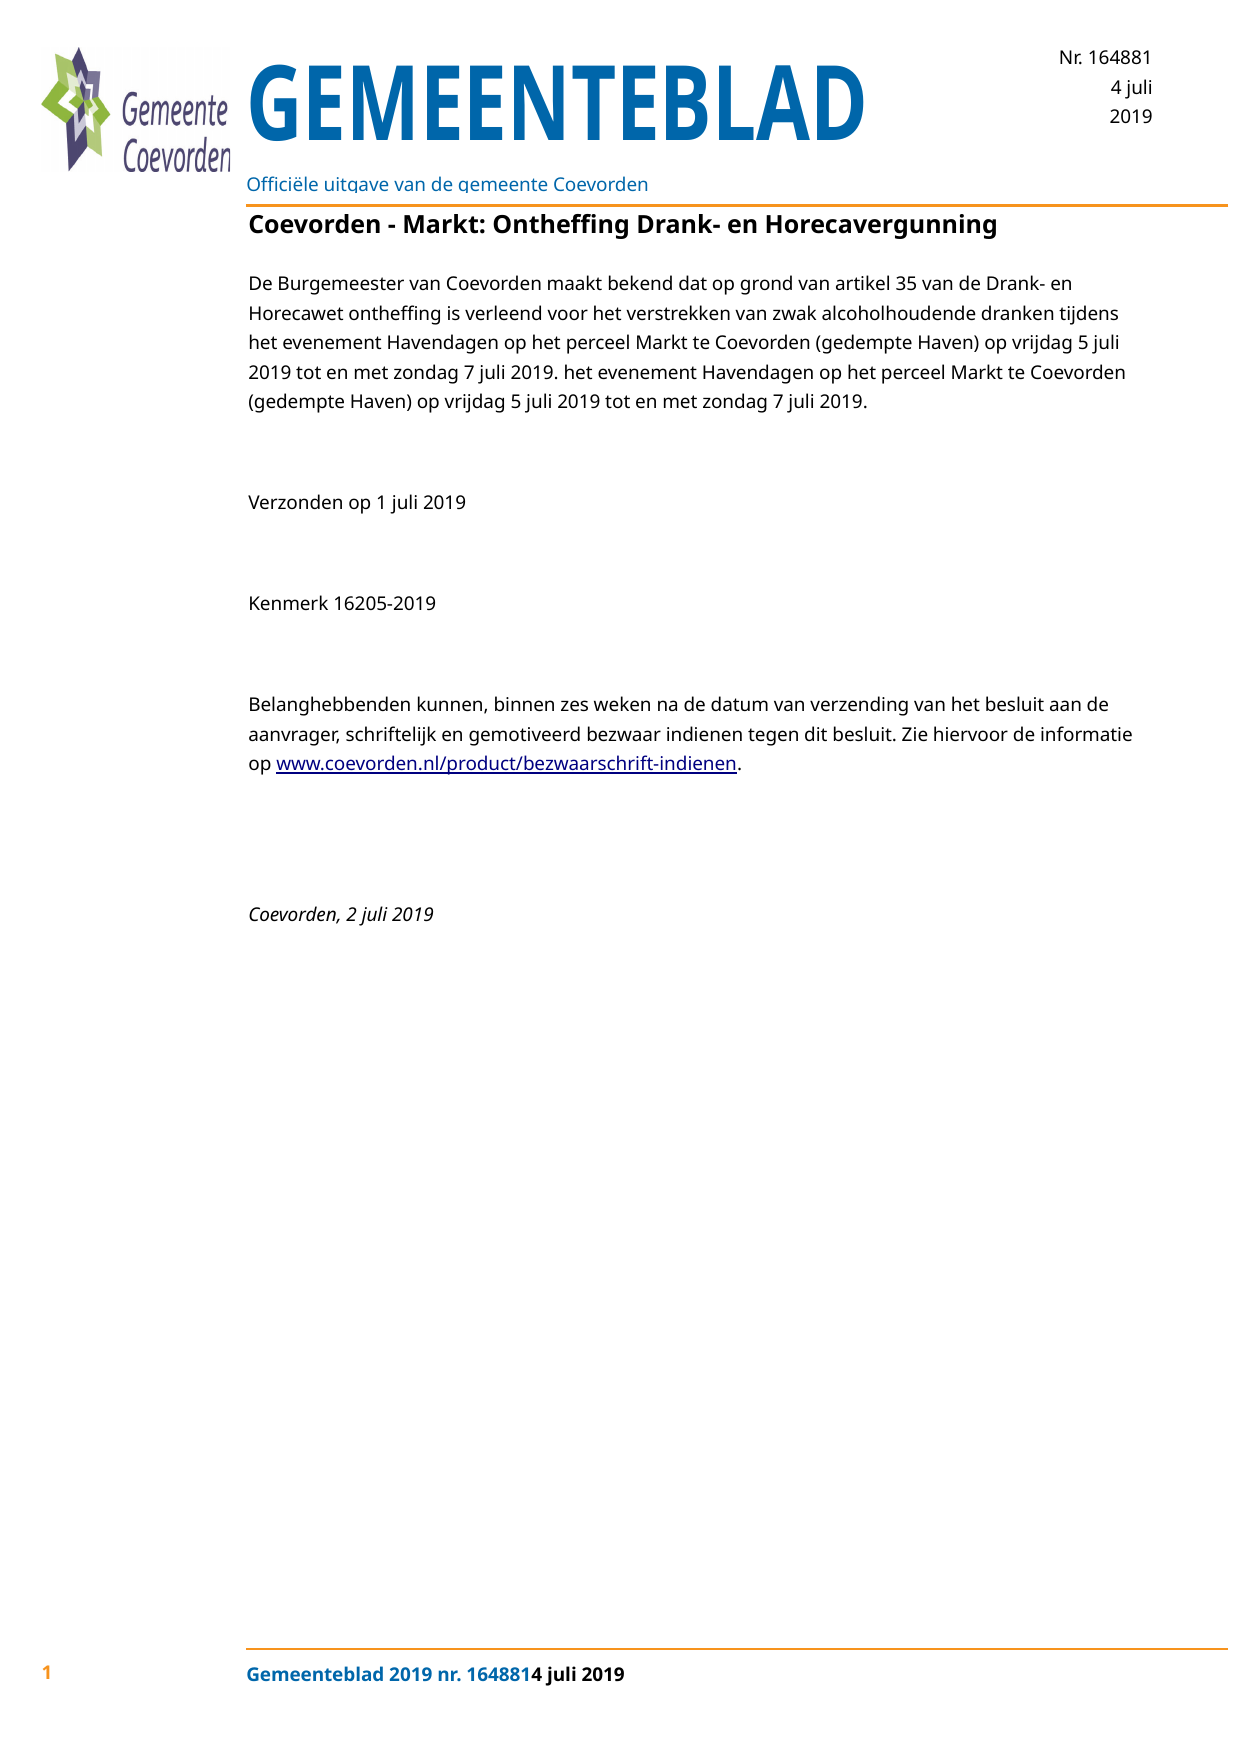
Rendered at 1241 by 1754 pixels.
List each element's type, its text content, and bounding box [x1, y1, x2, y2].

text Coevorden - Markt: Ontheffing Drank- en Horecavergunning [248, 207, 1152, 241]
text Kenmerk 16205-2019 [248, 590, 1152, 616]
text De Burgemeester van Coevorden maakt bekend dat op grond van artikel 35 van de Drank- en Horecawet ontheffing is verleend voor het verstrekken van zwak alcoholhoudende dranken tijdens het evenement Havendagen op het perceel Markt te Coevorden (gedempte Haven) op vrijdag 5 juli 2019 tot en met zondag 7 juli 2019. het evenement Havendagen op het perceel Markt te Coevorden (gedempte Haven) op vrijdag 5 juli 2019 tot en met zondag 7 juli 2019. [248, 270, 1152, 414]
text Belanghebbenden kunnen, binnen zes weken na de datum van verzending van het besluit aan de aanvrager, schriftelijk en gemotiveerd bezwaar indienen tegen dit besluit. Zie hiervoor de informatie op www.coevorden.nl/product/bezwaarschrift-indienen. [248, 691, 1152, 776]
text Coevorden, 2 juli 2019 [248, 902, 1152, 927]
picture [41, 47, 231, 172]
text Verzonden op 1 juli 2019 [248, 489, 1152, 515]
